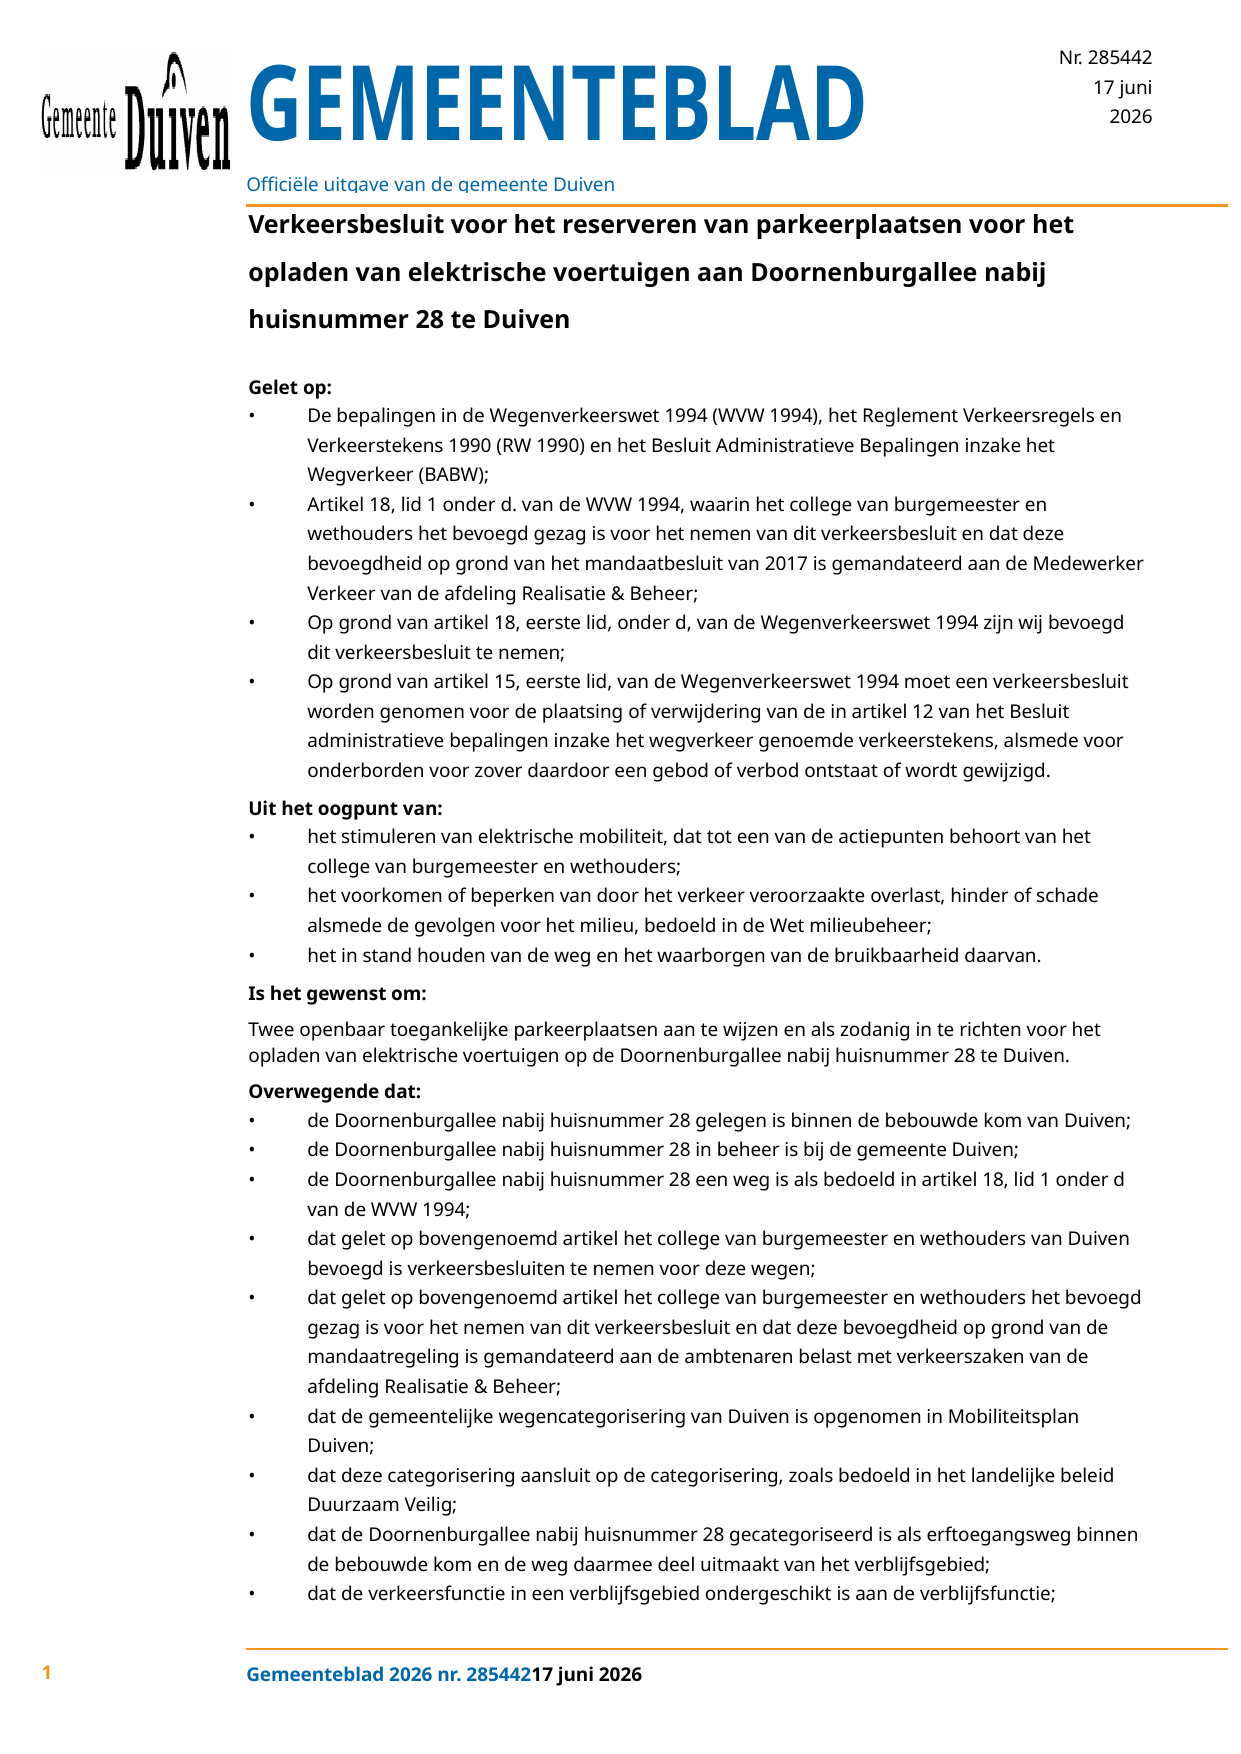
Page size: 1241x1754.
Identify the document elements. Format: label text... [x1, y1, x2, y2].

text Twee openbaar toegankelijke parkeerplaatsen aan te wijzen en als zodanig in te richten voor het opladen van elektrische voertuigen op de Doornenburgallee nabij huisnummer 28 te Duiven. [248, 1016, 1152, 1068]
list de Doornenburgallee nabij huisnummer 28 gelegen is binnen de bebouwde kom van Duiven; [248, 1107, 1152, 1133]
list dat de gemeentelijke wegencategorisering van Duiven is opgenomen in Mobiliteitsplan Duiven; [248, 1403, 1152, 1458]
text Verkeersbesluit voor het reserveren van parkeerplaatsen voor het opladen van elektrische voertuigen aan Doornenburgallee nabij huisnummer 28 te Duiven [248, 207, 1152, 336]
list het voorkomen of beperken van door het verkeer veroorzaakte overlast, hinder of schade alsmede de gevolgen voor het milieu, bedoeld in de Wet milieubeheer; [248, 883, 1152, 938]
text Gelet op: [248, 374, 1152, 399]
text Is het gewenst om: [248, 980, 1152, 1005]
list Op grond van artikel 15, eerste lid, van de Wegenverkeerswet 1994 moet een verkeersbesluit worden genomen voor de plaatsing of verwijdering van de in artikel 12 van het Besluit administratieve bepalingen inzake het wegverkeer genoemde verkeerstekens, alsmede voor onderborden voor zover daardoor een gebod of verbod ontstaat of wordt gewijzigd. [248, 668, 1152, 783]
text Overwegende dat: [248, 1079, 1152, 1104]
list dat deze categorisering aansluit op de categorisering, zoals bedoeld in het landelijke beleid Duurzaam Veilig; [248, 1462, 1152, 1517]
list dat gelet op bovengenoemd artikel het college van burgemeester en wethouders van Duiven bevoegd is verkeersbesluiten te nemen voor deze wegen; [248, 1225, 1152, 1281]
list dat gelet op bovengenoemd artikel het college van burgemeester en wethouders het bevoegd gezag is voor het nemen van dit verkeersbesluit en dat deze bevoegdheid op grond van de mandaatregeling is gemandateerd aan de ambtenaren belast met verkeerszaken van de afdeling Realisatie & Beheer; [248, 1284, 1152, 1399]
list de Doornenburgallee nabij huisnummer 28 in beheer is bij de gemeente Duiven; [248, 1137, 1152, 1162]
list de Doornenburgallee nabij huisnummer 28 een weg is als bedoeld in artikel 18, lid 1 onder d van de WVW 1994; [248, 1166, 1152, 1222]
list dat de verkeersfunctie in een verblijfsgebied ondergeschikt is aan de verblijfsfunctie; [248, 1580, 1152, 1606]
list het stimuleren van elektrische mobiliteit, dat tot een van de actiepunten behoort van het college van burgemeester en wethouders; [248, 823, 1152, 879]
list Artikel 18, lid 1 onder d. van de WVW 1994, waarin het college van burgemeester en wethouders het bevoegd gezag is voor het nemen van dit verkeersbesluit en dat deze bevoegdheid op grond van het mandaatbesluit van 2017 is gemandateerd aan de Medewerker Verkeer van de afdeling Realisatie & Beheer; [248, 491, 1152, 605]
picture [41, 47, 231, 172]
text Uit het oogpunt van: [248, 795, 1152, 821]
list het in stand houden van de weg en het waarborgen van de bruikbaarheid daarvan. [248, 942, 1152, 967]
list Op grond van artikel 18, eerste lid, onder d, van de Wegenverkeerswet 1994 zijn wij bevoegd dit verkeersbesluit te nemen; [248, 609, 1152, 664]
list De bepalingen in de Wegenverkeerswet 1994 (WVW 1994), het Reglement Verkeersregels en Verkeerstekens 1990 (RW 1990) en het Besluit Administratieve Bepalingen inzake het Wegverkeer (BABW); [248, 402, 1152, 487]
list dat de Doornenburgallee nabij huisnummer 28 gecategoriseerd is als erftoegangsweg binnen de bebouwde kom en de weg daarmee deel uitmaakt van het verblijfsgebied; [248, 1521, 1152, 1577]
